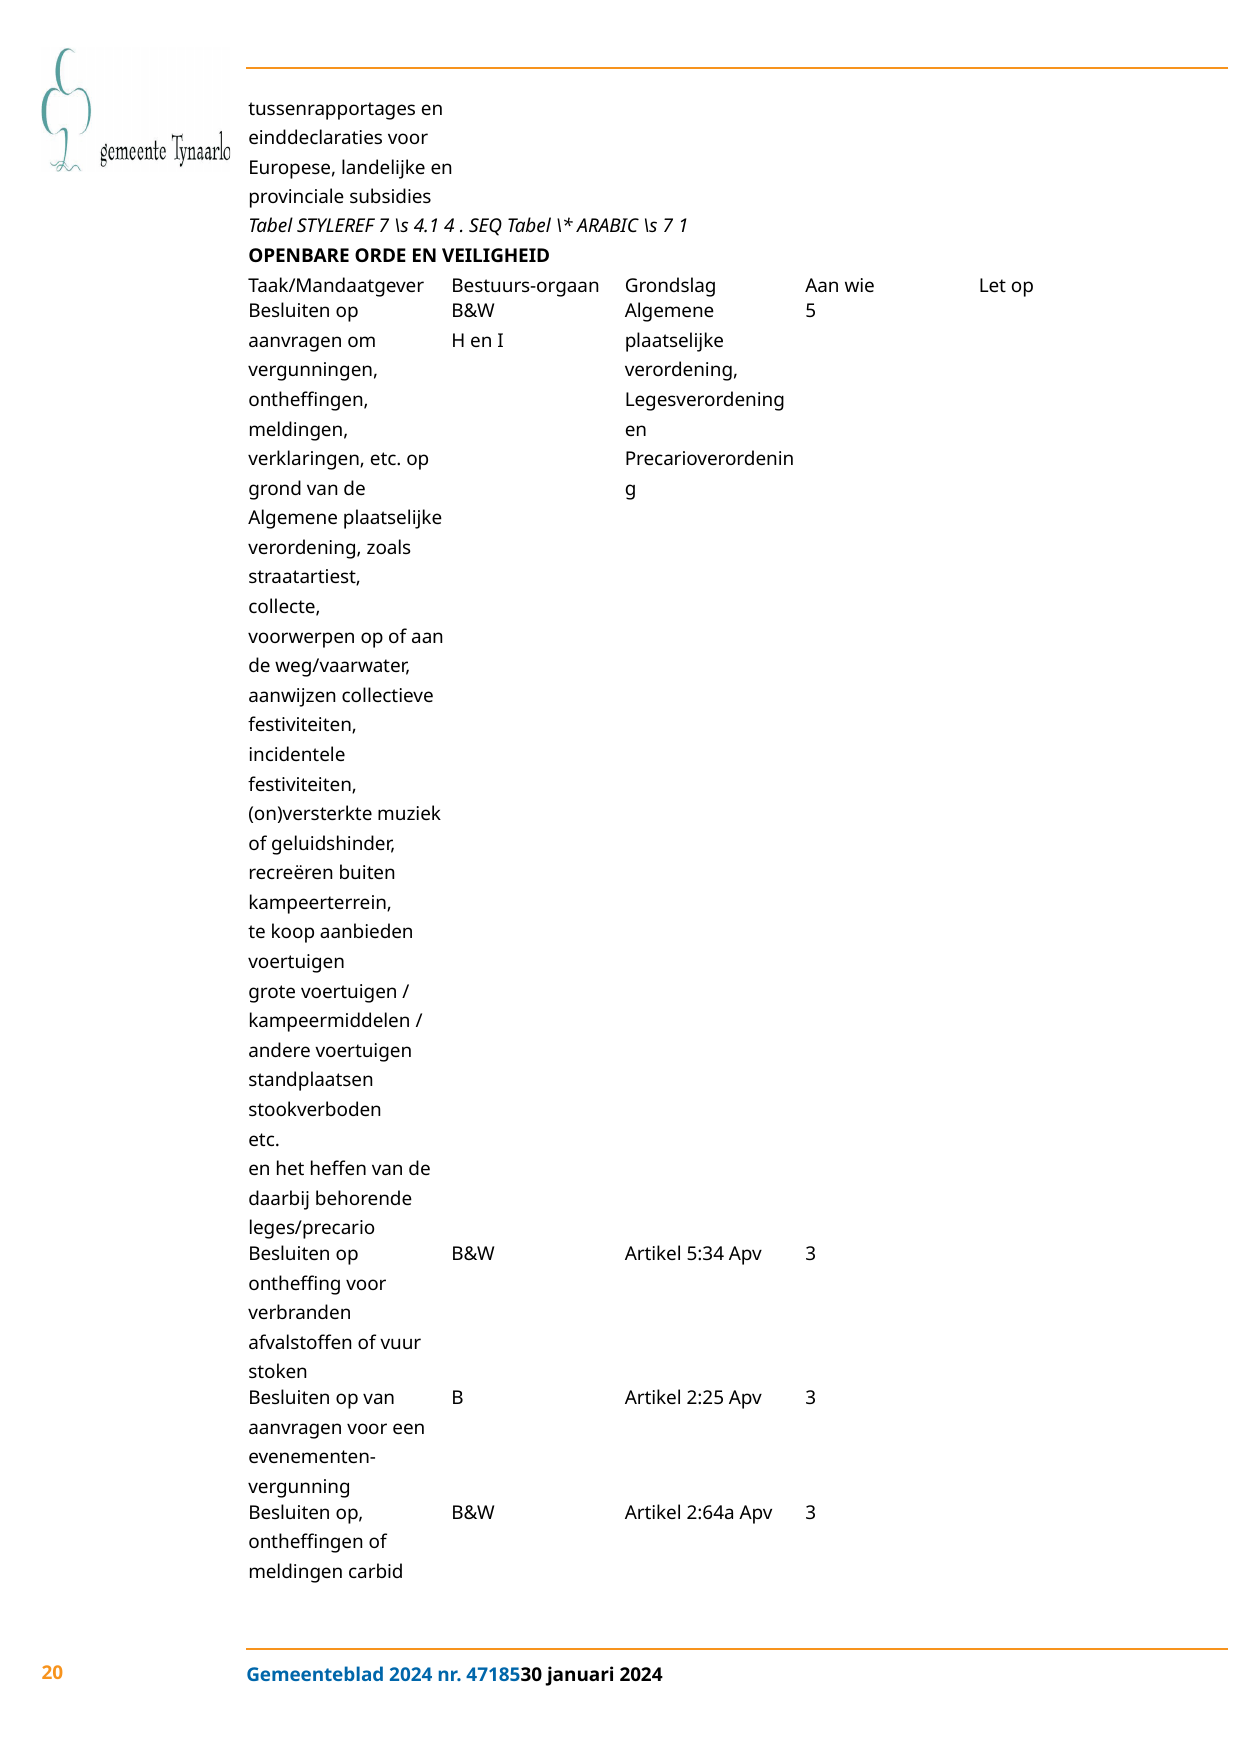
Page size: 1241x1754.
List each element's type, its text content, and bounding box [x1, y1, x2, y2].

table_cell Artikel 2:25 Apv [625, 1384, 805, 1499]
table_header Taak/Mandaatgever [248, 272, 451, 297]
text Tabel STYLEREF 7 \s 4.1 4 . SEQ Tabel \* ARABIC \s 7 1 [248, 212, 1152, 238]
text OPENBARE ORDE EN VEILIGHEID [248, 242, 1152, 268]
table_cell 3 [805, 1499, 978, 1583]
table_cell 5 [805, 298, 978, 1240]
table_header Aan wie [805, 272, 978, 297]
table_cell Algemene plaatselijke verordening, Legesverordening en Precarioverordening [625, 298, 805, 1240]
table_cell tussenrapportages en einddeclaraties voor Europese, landelijke en provinciale subsidies [248, 95, 459, 209]
table_cell [979, 298, 1152, 1240]
table_cell Artikel 5:34 Apv [625, 1240, 805, 1384]
table_cell Artikel 2:64a Apv [625, 1499, 805, 1583]
table_cell Besluiten op van aanvragen voor een evenementen-vergunning [248, 1384, 451, 1499]
table_cell [979, 1240, 1152, 1384]
table_cell [979, 1499, 1152, 1583]
table_cell [805, 95, 978, 209]
table_cell Besluiten op, ontheffingen of meldingen carbid [248, 1499, 451, 1583]
table_cell [978, 95, 1152, 209]
table_cell 3 [805, 1240, 978, 1384]
table_cell Besluiten op ontheffing voor verbranden afvalstoffen of vuur stoken [248, 1240, 451, 1384]
table_header Grondslag [625, 272, 805, 297]
picture [41, 47, 231, 172]
table_header Bestuurs-orgaan [451, 272, 624, 297]
table_cell B&W H en I [451, 298, 624, 1240]
table_header Let op [979, 272, 1152, 297]
table_cell B&W [451, 1240, 624, 1384]
table_cell B&W [451, 1499, 624, 1583]
table_cell [459, 95, 632, 209]
table_cell [632, 95, 805, 209]
table_cell B [451, 1384, 624, 1499]
table_cell [979, 1384, 1152, 1499]
table_cell Besluiten op aanvragen om vergunningen, ontheffingen, meldingen, verklaringen, etc. op grond van de Algemene plaatselijke verordening, zoals straatartiest, collecte, voorwerpen op of aan de weg/vaarwater, aanwijzen collectieve festiviteiten, incidentele festiviteiten, (on)versterkte muziek of geluidshinder, recreëren buiten kampeerterrein, te koop aanbieden voertuigen grote voertuigen / kampeermiddelen / andere voertuigen standplaatsen stookverboden etc. en het heffen van de daarbij behorende leges/precario [248, 298, 451, 1240]
table_cell 3 [805, 1384, 978, 1499]
